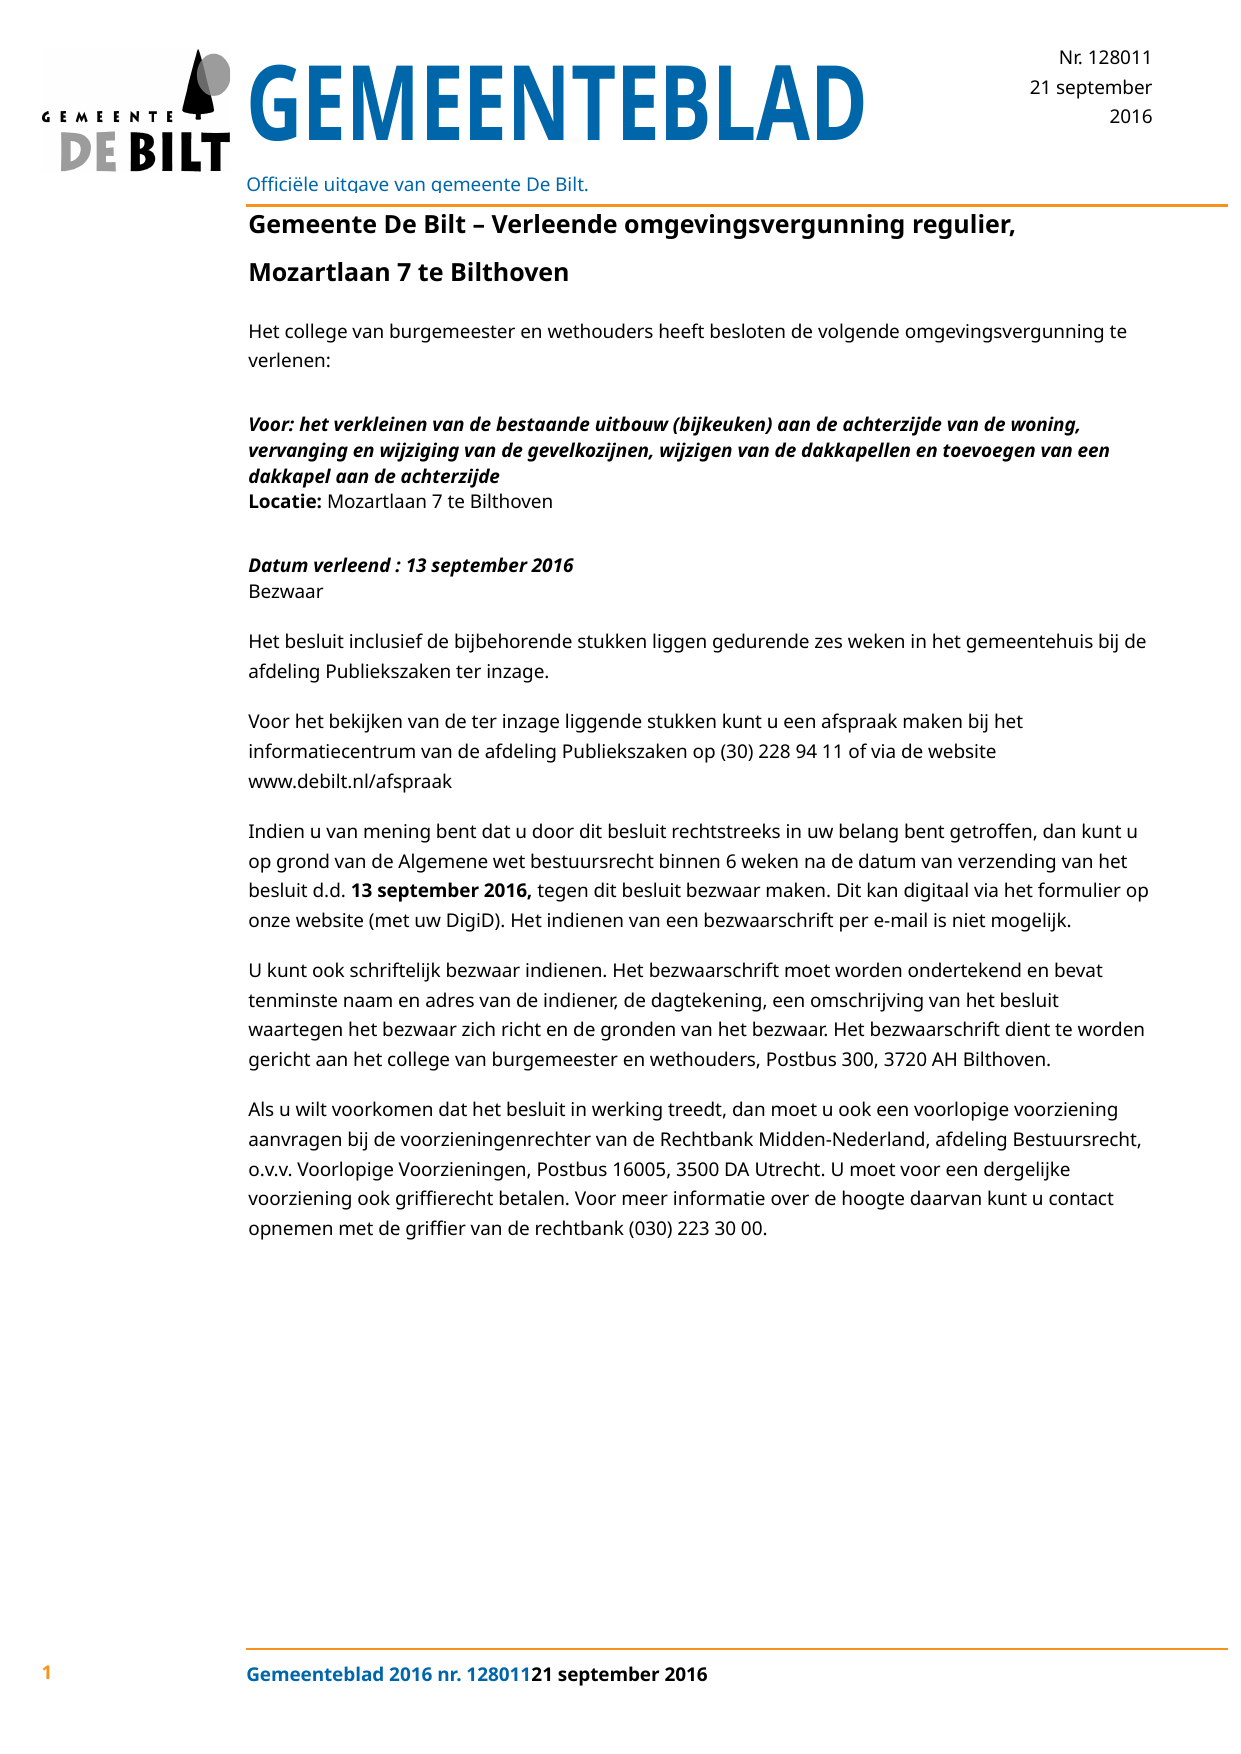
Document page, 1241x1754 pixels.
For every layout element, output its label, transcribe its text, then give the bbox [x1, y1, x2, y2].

text Het college van burgemeester en wethouders heeft besloten de volgende omgevingsvergunning te verlenen: [248, 318, 1152, 373]
text Datum verleend : 13 september 2016 [248, 553, 1152, 578]
text Voor het bekijken van de ter inzage liggende stukken kunt u een afspraak maken bij het informatiecentrum van de afdeling Publiekszaken op (30) 228 94 11 of via de website www.debilt.nl/afspraak [248, 709, 1152, 794]
text Bezwaar [248, 578, 1152, 604]
picture [41, 47, 231, 172]
text Voor: het verkleinen van de bestaande uitbouw (bijkeuken) aan de achterzijde van de woning, vervanging en wijziging van de gevelkozijnen, wijzigen van de dakkapellen en toevoegen van een dakkapel aan de achterzijde [248, 411, 1152, 489]
text U kunt ook schriftelijk bezwaar indienen. Het bezwaarschrift moet worden ondertekend en bevat tenminste naam en adres van de indiener, de dagtekening, een omschrijving van het besluit waartegen het bezwaar zich richt en de gronden van het bezwaar. Het bezwaarschrift dient te worden gericht aan het college van burgemeester en wethouders, Postbus 300, 3720 AH Bilthoven. [248, 957, 1152, 1072]
text Gemeente De Bilt – Verleende omgevingsvergunning regulier, Mozartlaan 7 te Bilthoven [248, 207, 1152, 288]
text Als u wilt voorkomen dat het besluit in werking treedt, dan moet u ook een voorlopige voorziening aanvragen bij de voorzieningenrechter van de Rechtbank Midden-Nederland, afdeling Bestuursrecht, o.v.v. Voorlopige Voorzieningen, Postbus 16005, 3500 DA Utrecht. U moet voor een dergelijke voorziening ook griffierecht betalen. Voor meer informatie over de hoogte daarvan kunt u contact opnemen met de griffier van de rechtbank (030) 223 30 00. [248, 1097, 1152, 1241]
text Indien u van mening bent dat u door dit besluit rechtstreeks in uw belang bent getroffen, dan kunt u op grond van de Algemene wet bestuursrecht binnen 6 weken na de datum van verzending van het besluit d.d. 13 september 2016, tegen dit besluit bezwaar maken. Dit kan digitaal via het formulier op onze website (met uw DigiD). Het indienen van een bezwaarschrift per e-mail is niet mogelijk. [248, 818, 1152, 933]
text Locatie: Mozartlaan 7 te Bilthoven [248, 489, 1152, 514]
text Het besluit inclusief de bijbehorende stukken liggen gedurende zes weken in het gemeentehuis bij de afdeling Publiekszaken ter inzage. [248, 629, 1152, 684]
